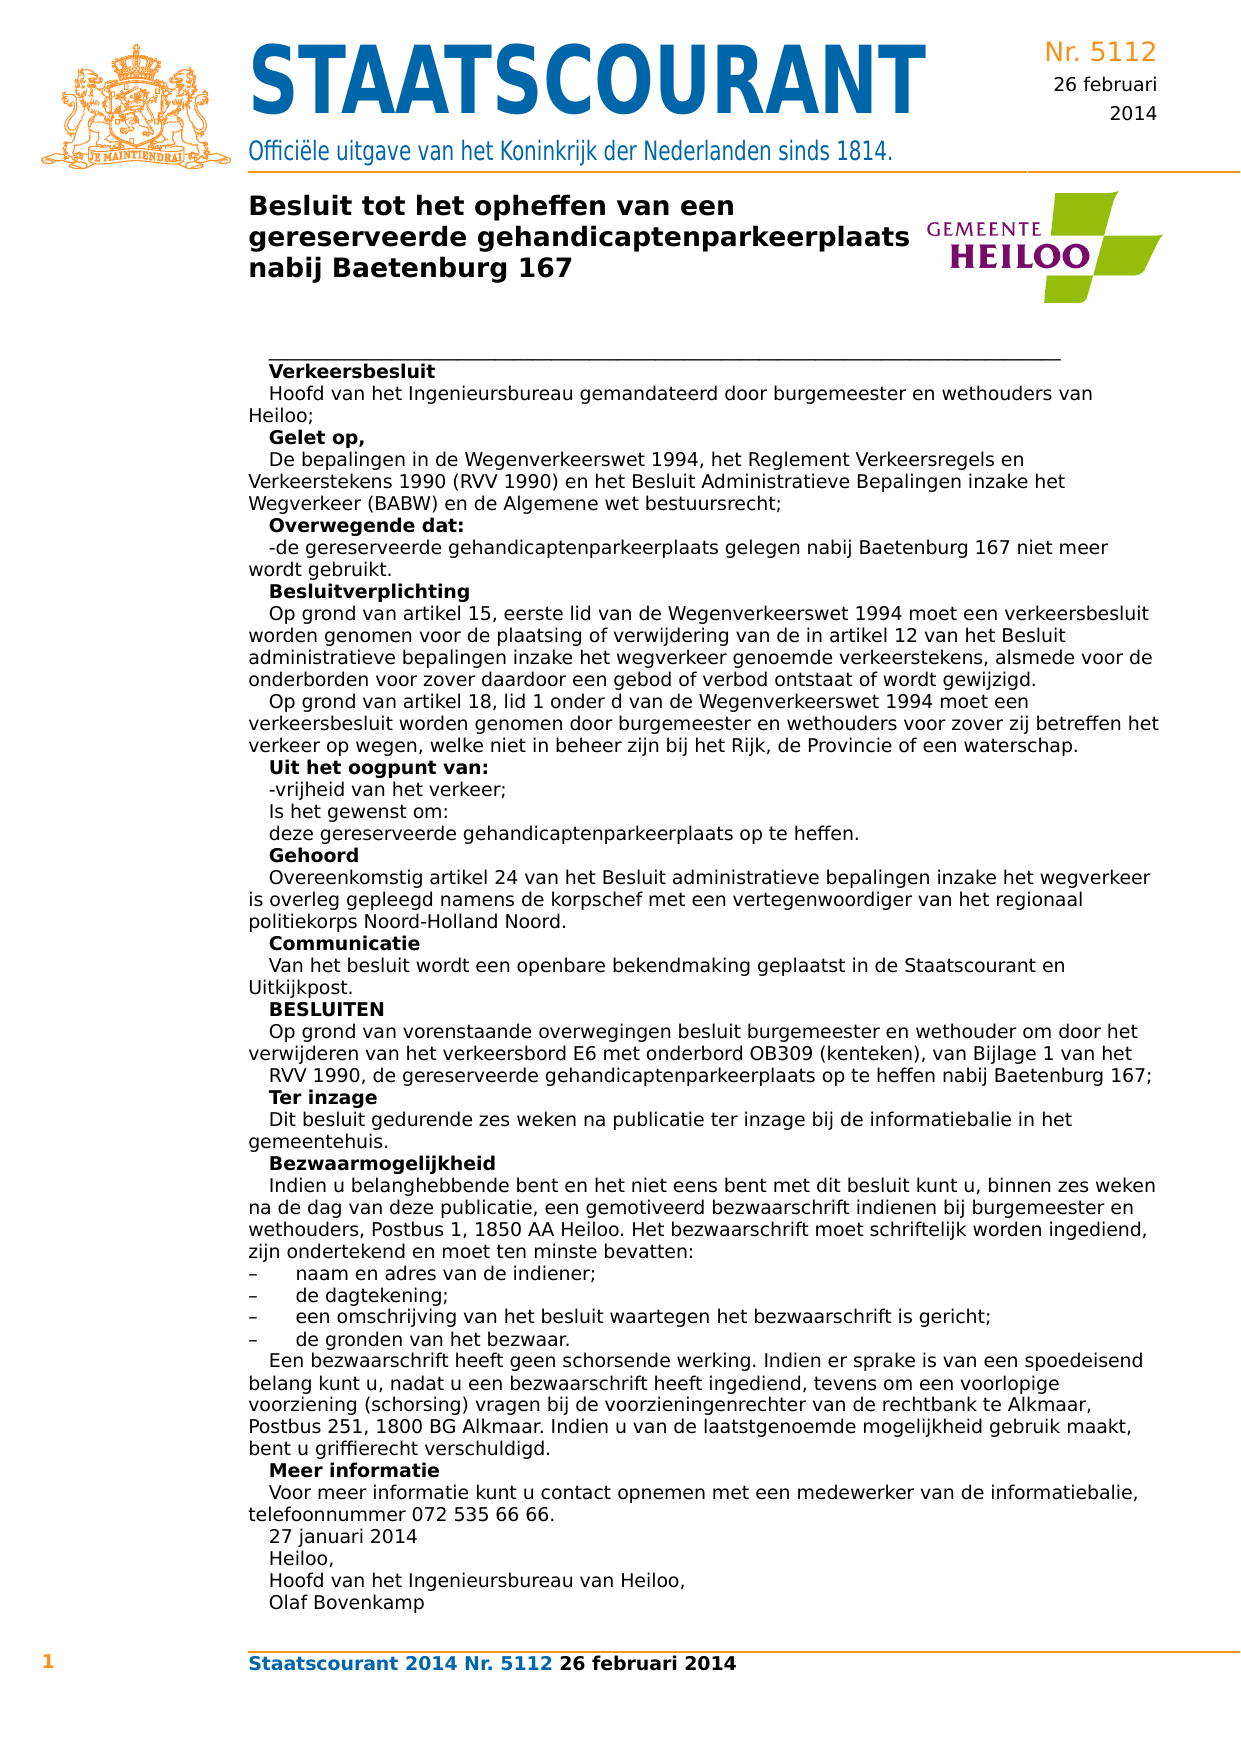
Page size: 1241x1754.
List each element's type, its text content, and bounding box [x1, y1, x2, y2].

subtitle Besluit tot het opheffen van een gereserveerde gehandicaptenparkeerplaats nabij Baetenburg 167 [248, 191, 927, 284]
text Heiloo, [248, 1548, 1163, 1570]
text Meer informatie [248, 1460, 1163, 1482]
text De bepalingen in de Wegenverkeerswet 1994, het Reglement Verkeersregels en Verkeerstekens 1990 (RVV 1990) en het Besluit Administratieve Bepalingen inzake het Wegverkeer (BABW) en de Algemene wet bestuursrecht; [248, 449, 1163, 515]
text Dit besluit gedurende zes weken na publicatie ter inzage bij de informatiebalie in het gemeentehuis. [248, 1109, 1163, 1153]
text Olaf Bovenkamp [248, 1592, 1163, 1614]
list de dagtekening; [248, 1284, 1163, 1306]
text Van het besluit wordt een openbare bekendmaking geplaatst in de Staatscourant en Uitkijkpost. [248, 955, 1163, 999]
text BESLUITEN [248, 999, 1163, 1021]
text Gelet op, [248, 427, 1163, 449]
text ____________________________________________________________________________________ [248, 339, 1163, 361]
text 27 januari 2014 [248, 1526, 1163, 1548]
text Op grond van vorenstaande overwegingen besluit burgemeester en wethouder om door het verwijderen van het verkeersbord E6 met onderbord OB309 (kenteken), van Bijlage 1 van het [248, 1021, 1163, 1065]
text Voor meer informatie kunt u contact opnemen met een medewerker van de informatiebalie, telefoonnummer 072 535 66 66. [248, 1482, 1163, 1526]
text Verkeersbesluit [248, 361, 1163, 383]
text Besluitverplichting [248, 581, 1163, 603]
text Overwegende dat: [248, 515, 1163, 537]
list de gronden van het bezwaar. [248, 1328, 1163, 1350]
text Hoofd van het Ingenieursbureau gemandateerd door burgemeester en wethouders van Heiloo; [248, 383, 1163, 427]
text Ter inzage [248, 1087, 1163, 1109]
text Een bezwaarschrift heeft geen schorsende werking. Indien er sprake is van een spoedeisend belang kunt u, nadat u een bezwaarschrift heeft ingediend, tevens om een voorlopige voorziening (schorsing) vragen bij de voorzieningenrechter van de rechtbank te Alkmaar, Postbus 251, 1800 BG Alkmaar. Indien u van de laatstgenoemde mogelijkheid gebruik maakt, bent u griffierecht verschuldigd. [248, 1350, 1163, 1460]
text Gehoord [248, 845, 1163, 867]
text Op grond van artikel 18, lid 1 onder d van de Wegenverkeerswet 1994 moet een verkeersbesluit worden genomen door burgemeester en wethouders voor zover zij betreffen het verkeer op wegen, welke niet in beheer zijn bij het Rijk, de Provincie of een waterschap. [248, 691, 1163, 757]
text -de gereserveerde gehandicaptenparkeerplaats gelegen nabij Baetenburg 167 niet meer wordt gebruikt. [248, 537, 1163, 581]
text RVV 1990, de gereserveerde gehandicaptenparkeerplaats op te heffen nabij Baetenburg 167; [248, 1065, 1163, 1087]
text deze gereserveerde gehandicaptenparkeerplaats op te heffen. [248, 823, 1163, 845]
text Bezwaarmogelijkheid [248, 1153, 1163, 1174]
picture [41, 44, 231, 169]
text -vrijheid van het verkeer; [248, 779, 1163, 801]
text Overeenkomstig artikel 24 van het Besluit administratieve bepalingen inzake het wegverkeer is overleg gepleegd namens de korpschef met een vertegenwoordiger van het regionaal politiekorps Noord-Holland Noord. [248, 867, 1163, 933]
picture [927, 190, 1164, 303]
text Uit het oogpunt van: [248, 757, 1163, 779]
list naam en adres van de indiener; [248, 1262, 1163, 1284]
text Op grond van artikel 15, eerste lid van de Wegenverkeerswet 1994 moet een verkeersbesluit worden genomen voor de plaatsing of verwijdering van de in artikel 12 van het Besluit administratieve bepalingen inzake het wegverkeer genoemde verkeerstekens, alsmede voor de onderborden voor zover daardoor een gebod of verbod ontstaat of wordt gewijzigd. [248, 603, 1163, 691]
text Is het gewenst om: [248, 801, 1163, 823]
text Hoofd van het Ingenieursbureau van Heiloo, [248, 1570, 1163, 1592]
list een omschrijving van het besluit waartegen het bezwaarschrift is gericht; [248, 1306, 1163, 1328]
text Communicatie [248, 933, 1163, 955]
text Indien u belanghebbende bent en het niet eens bent met dit besluit kunt u, binnen zes weken na de dag van deze publicatie, een gemotiveerd bezwaarschrift indienen bij burgemeester en wethouders, Postbus 1, 1850 AA Heiloo. Het bezwaarschrift moet schriftelijk worden ingediend, zijn ondertekend en moet ten minste bevatten: [248, 1174, 1163, 1262]
